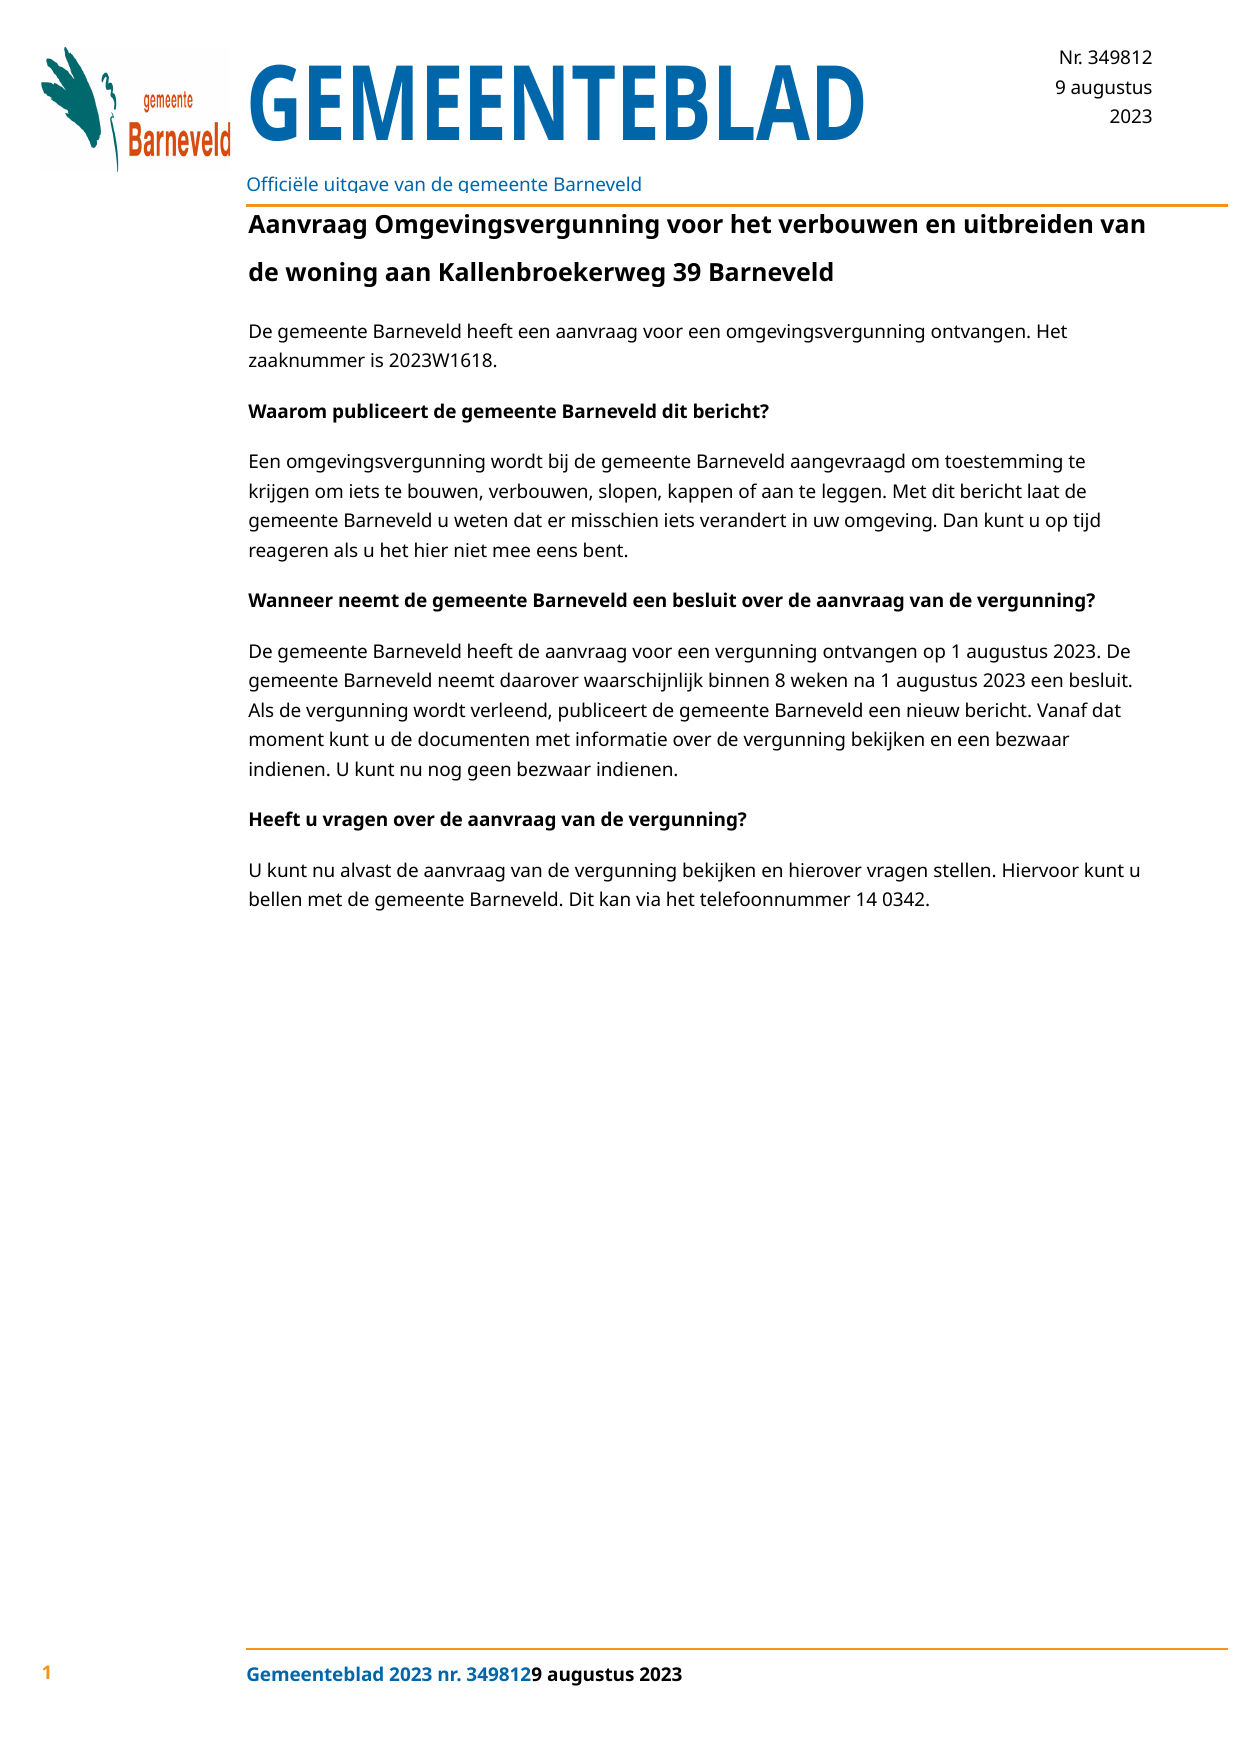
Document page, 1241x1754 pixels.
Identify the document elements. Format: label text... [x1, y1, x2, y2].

text Aanvraag Omgevingsvergunning voor het verbouwen en uitbreiden van de woning aan Kallenbroekerweg 39 Barneveld [248, 207, 1152, 288]
text De gemeente Barneveld heeft een aanvraag voor een omgevingsvergunning ontvangen. Het zaaknummer is 2023W1618. [248, 318, 1152, 373]
text Heeft u vragen over de aanvraag van de vergunning? [248, 807, 1152, 832]
text Waarom publiceert de gemeente Barneveld dit bericht? [248, 398, 1152, 424]
text U kunt nu alvast de aanvraag van de vergunning bekijken en hierover vragen stellen. Hiervoor kunt u bellen met de gemeente Barneveld. Dit kan via het telefoonnummer 14 0342. [248, 857, 1152, 912]
text Wanneer neemt de gemeente Barneveld een besluit over de aanvraag van de vergunning? [248, 587, 1152, 613]
text De gemeente Barneveld heeft de aanvraag voor een vergunning ontvangen op 1 augustus 2023. De gemeente Barneveld neemt daarover waarschijnlijk binnen 8 weken na 1 augustus 2023 een besluit. Als de vergunning wordt verleend, publiceert de gemeente Barneveld een nieuw bericht. Vanaf dat moment kunt u de documenten met informatie over de vergunning bekijken en een bezwaar indienen. U kunt nu nog geen bezwaar indienen. [248, 638, 1152, 782]
text Een omgevingsvergunning wordt bij de gemeente Barneveld aangevraagd om toestemming te krijgen om iets te bouwen, verbouwen, slopen, kappen of aan te leggen. Met dit bericht laat de gemeente Barneveld u weten dat er misschien iets verandert in uw omgeving. Dan kunt u op tijd reageren als u het hier niet mee eens bent. [248, 448, 1152, 563]
picture [41, 47, 231, 172]
